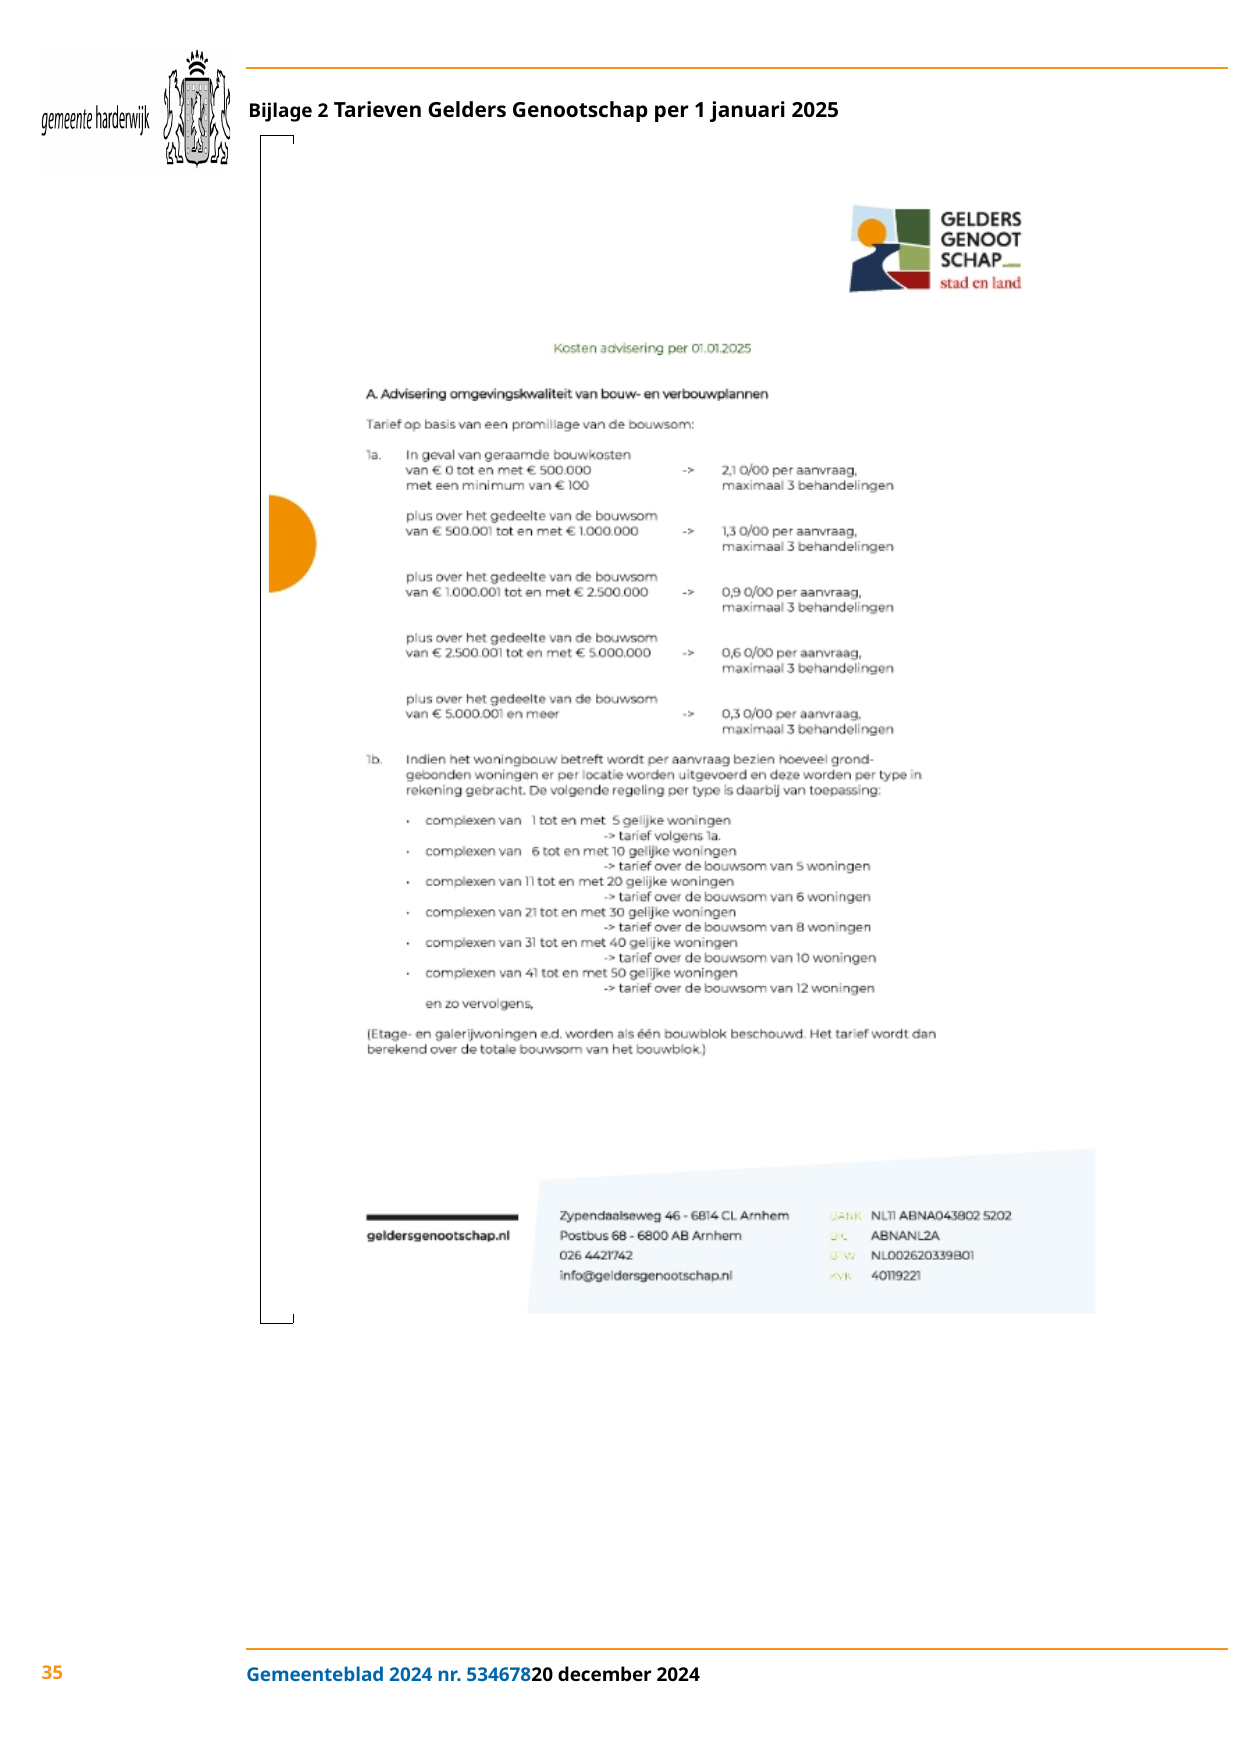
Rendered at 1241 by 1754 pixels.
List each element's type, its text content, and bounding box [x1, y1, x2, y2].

text Bijlage 2 Tarieven Gelders Genootschap per 1 januari 2025 [248, 95, 1152, 123]
picture [41, 47, 231, 172]
picture [268, 144, 1096, 1314]
